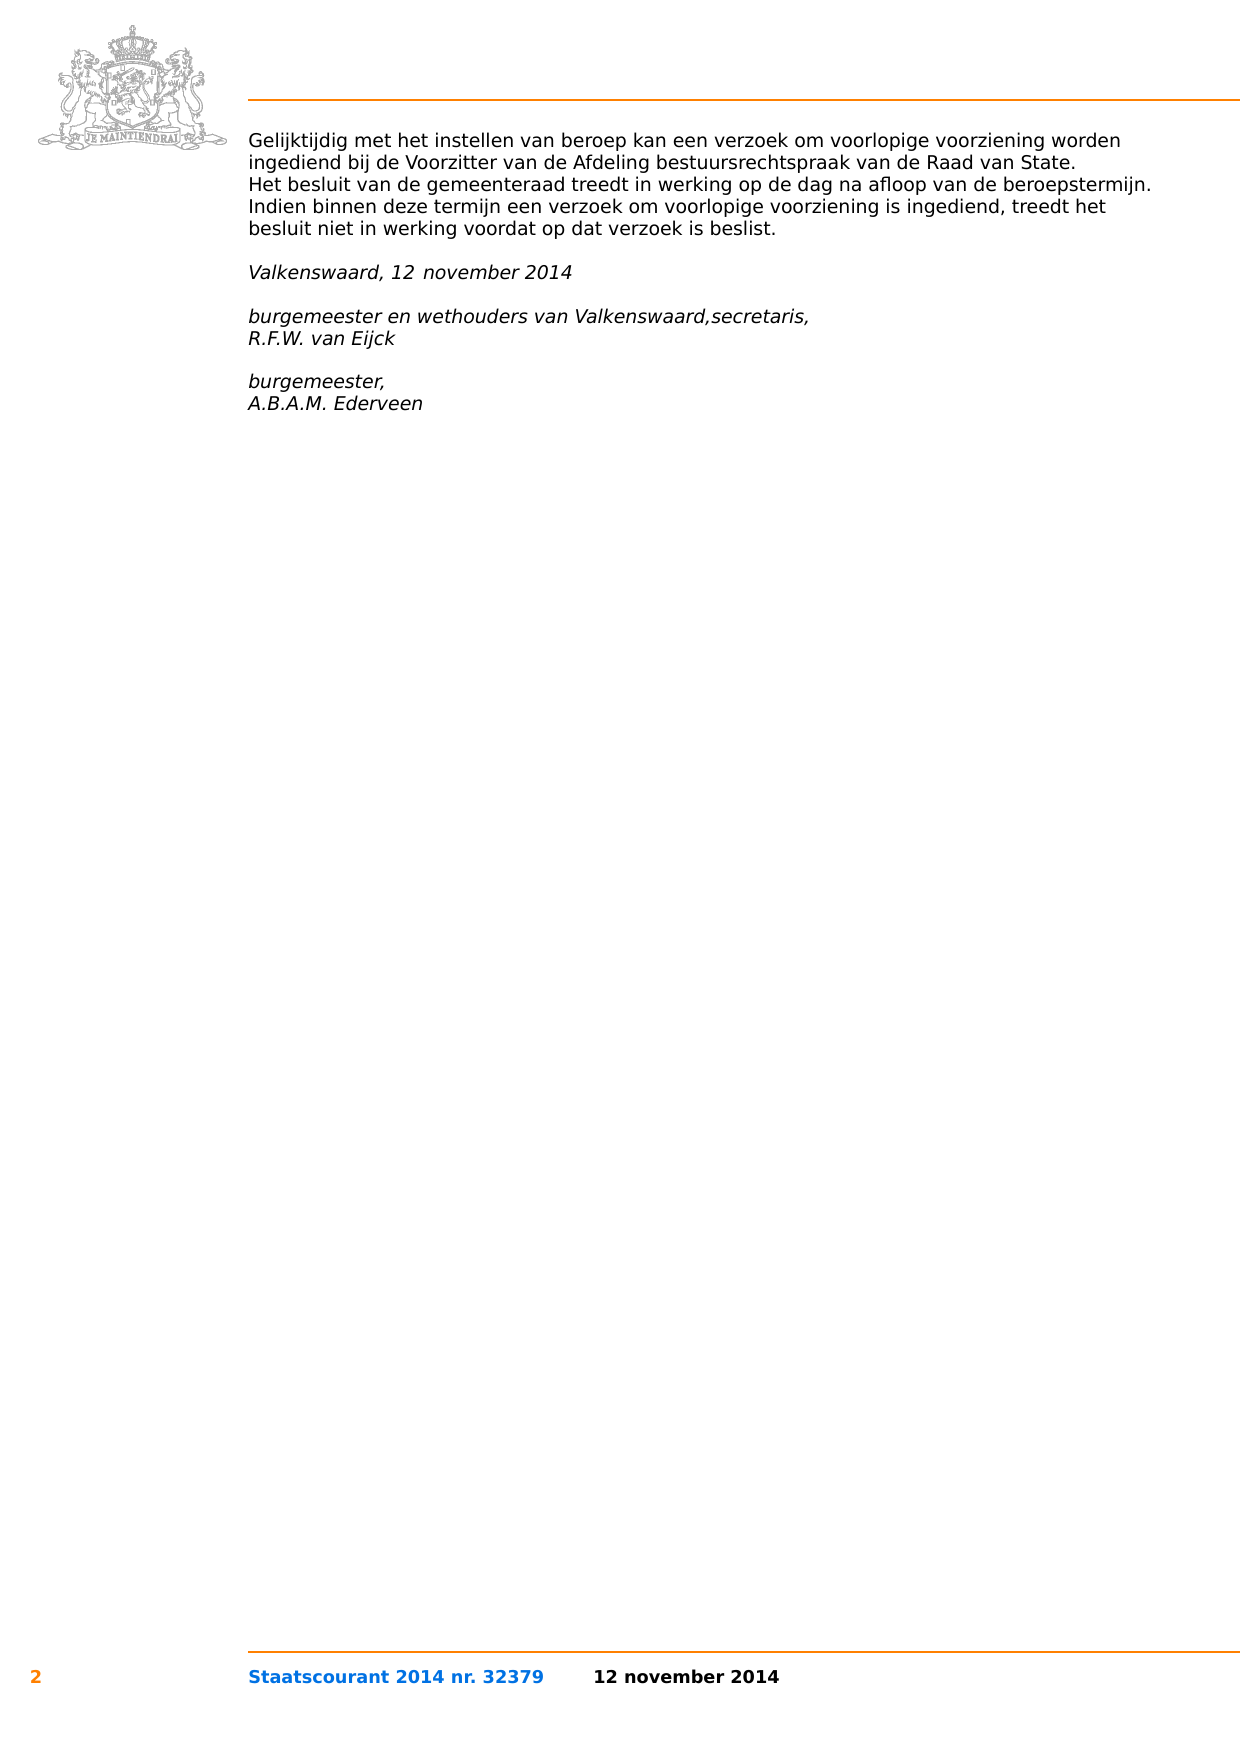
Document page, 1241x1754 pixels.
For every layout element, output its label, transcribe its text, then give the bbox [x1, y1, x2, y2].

text Valkenswaard, 12 november 2014 [248, 262, 1163, 284]
text burgemeester, A.B.A.M. Ederveen [248, 371, 1163, 415]
text Het besluit van de gemeenteraad treedt in werking op de dag na afloop van de beroepstermijn. Indien binnen deze termijn een verzoek om voorlopige voorziening is ingediend, treedt het besluit niet in werking voordat op dat verzoek is beslist. [248, 174, 1163, 240]
picture [38, 25, 227, 150]
text Gelijktijdig met het instellen van beroep kan een verzoek om voorlopige voorziening worden ingediend bij de Voorzitter van de Afdeling bestuursrechtspraak van de Raad van State. [248, 130, 1163, 174]
text burgemeester en wethouders van Valkenswaard,secretaris, R.F.W. van Eijck [248, 306, 1163, 349]
